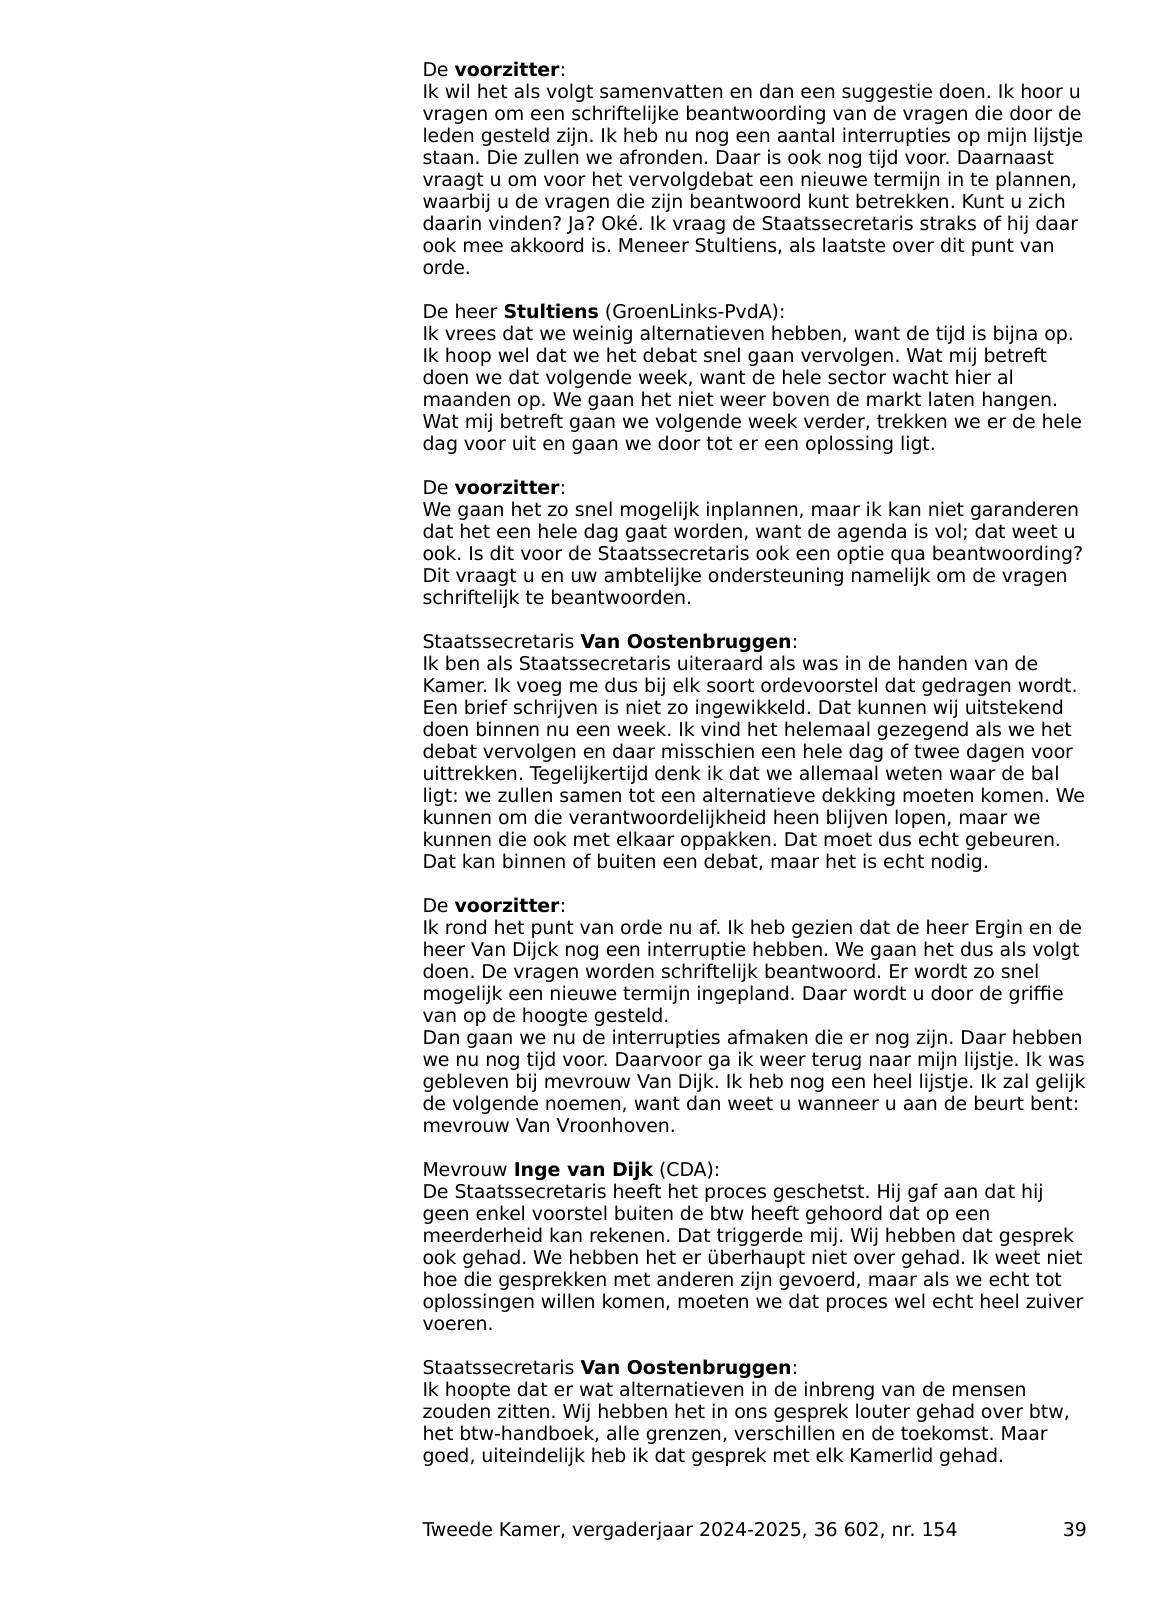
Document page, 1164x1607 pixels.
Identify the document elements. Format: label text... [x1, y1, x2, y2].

text De voorzitter: [422, 59, 1087, 81]
text Mevrouw Inge van Dijk (CDA): [422, 1159, 1087, 1181]
text De voorzitter: [422, 895, 1087, 917]
text Ik wil het als volgt samenvatten en dan een suggestie doen. Ik hoor u vragen om een schriftelijke beantwoording van de vragen die door de leden gesteld zijn. Ik heb nu nog een aantal interrupties op mijn lijstje staan. Die zullen we afronden. Daar is ook nog tijd voor. Daarnaast vraagt u om voor het vervolgdebat een nieuwe termijn in te plannen, waarbij u de vragen die zijn beantwoord kunt betrekken. Kunt u zich daarin vinden? Ja? Oké. Ik vraag de Staatssecretaris straks of hij daar ook mee akkoord is. Meneer Stultiens, als laatste over dit punt van orde. [422, 81, 1087, 279]
text Dan gaan we nu de interrupties afmaken die er nog zijn. Daar hebben we nu nog tijd voor. Daarvoor ga ik weer terug naar mijn lijstje. Ik was gebleven bij mevrouw Van Dijk. Ik heb nog een heel lijstje. Ik zal gelijk de volgende noemen, want dan weet u wanneer u aan de beurt bent: mevrouw Van Vroonhoven. [422, 1027, 1087, 1137]
text De voorzitter: [422, 477, 1087, 499]
text De Staatssecretaris heeft het proces geschetst. Hij gaf aan dat hij geen enkel voorstel buiten de btw heeft gehoord dat op een meerderheid kan rekenen. Dat triggerde mij. Wij hebben dat gesprek ook gehad. We hebben het er überhaupt niet over gehad. Ik weet niet hoe die gesprekken met anderen zijn gevoerd, maar als we echt tot oplossingen willen komen, moeten we dat proces wel echt heel zuiver voeren. [422, 1181, 1087, 1335]
text Staatssecretaris Van Oostenbruggen: [422, 1357, 1087, 1379]
text Ik ben als Staatssecretaris uiteraard als was in de handen van de Kamer. Ik voeg me dus bij elk soort ordevoorstel dat gedragen wordt. Een brief schrijven is niet zo ingewikkeld. Dat kunnen wij uitstekend doen binnen nu een week. Ik vind het helemaal gezegend als we het debat vervolgen en daar misschien een hele dag of twee dagen voor uittrekken. Tegelijkertijd denk ik dat we allemaal weten waar de bal ligt: we zullen samen tot een alternatieve dekking moeten komen. We kunnen om die verantwoordelijkheid heen blijven lopen, maar we kunnen die ook met elkaar oppakken. Dat moet dus echt gebeuren. Dat kan binnen of buiten een debat, maar het is echt nodig. [422, 653, 1087, 873]
text Ik rond het punt van orde nu af. Ik heb gezien dat de heer Ergin en de heer Van Dijck nog een interruptie hebben. We gaan het dus als volgt doen. De vragen worden schriftelijk beantwoord. Er wordt zo snel mogelijk een nieuwe termijn ingepland. Daar wordt u door de griffie van op de hoogte gesteld. [422, 917, 1087, 1027]
text We gaan het zo snel mogelijk inplannen, maar ik kan niet garanderen dat het een hele dag gaat worden, want de agenda is vol; dat weet u ook. Is dit voor de Staatssecretaris ook een optie qua beantwoording? Dit vraagt u en uw ambtelijke ondersteuning namelijk om de vragen schriftelijk te beantwoorden. [422, 499, 1087, 609]
text Ik hoopte dat er wat alternatieven in de inbreng van de mensen zouden zitten. Wij hebben het in ons gesprek louter gehad over btw, het btw-handboek, alle grenzen, verschillen en de toekomst. Maar goed, uiteindelijk heb ik dat gesprek met elk Kamerlid gehad. [422, 1379, 1087, 1467]
text Staatssecretaris Van Oostenbruggen: [422, 631, 1087, 653]
text De heer Stultiens (GroenLinks-PvdA): [422, 301, 1087, 323]
text Ik vrees dat we weinig alternatieven hebben, want de tijd is bijna op. Ik hoop wel dat we het debat snel gaan vervolgen. Wat mij betreft doen we dat volgende week, want de hele sector wacht hier al maanden op. We gaan het niet weer boven de markt laten hangen. Wat mij betreft gaan we volgende week verder, trekken we er de hele dag voor uit en gaan we door tot er een oplossing ligt. [422, 323, 1087, 455]
